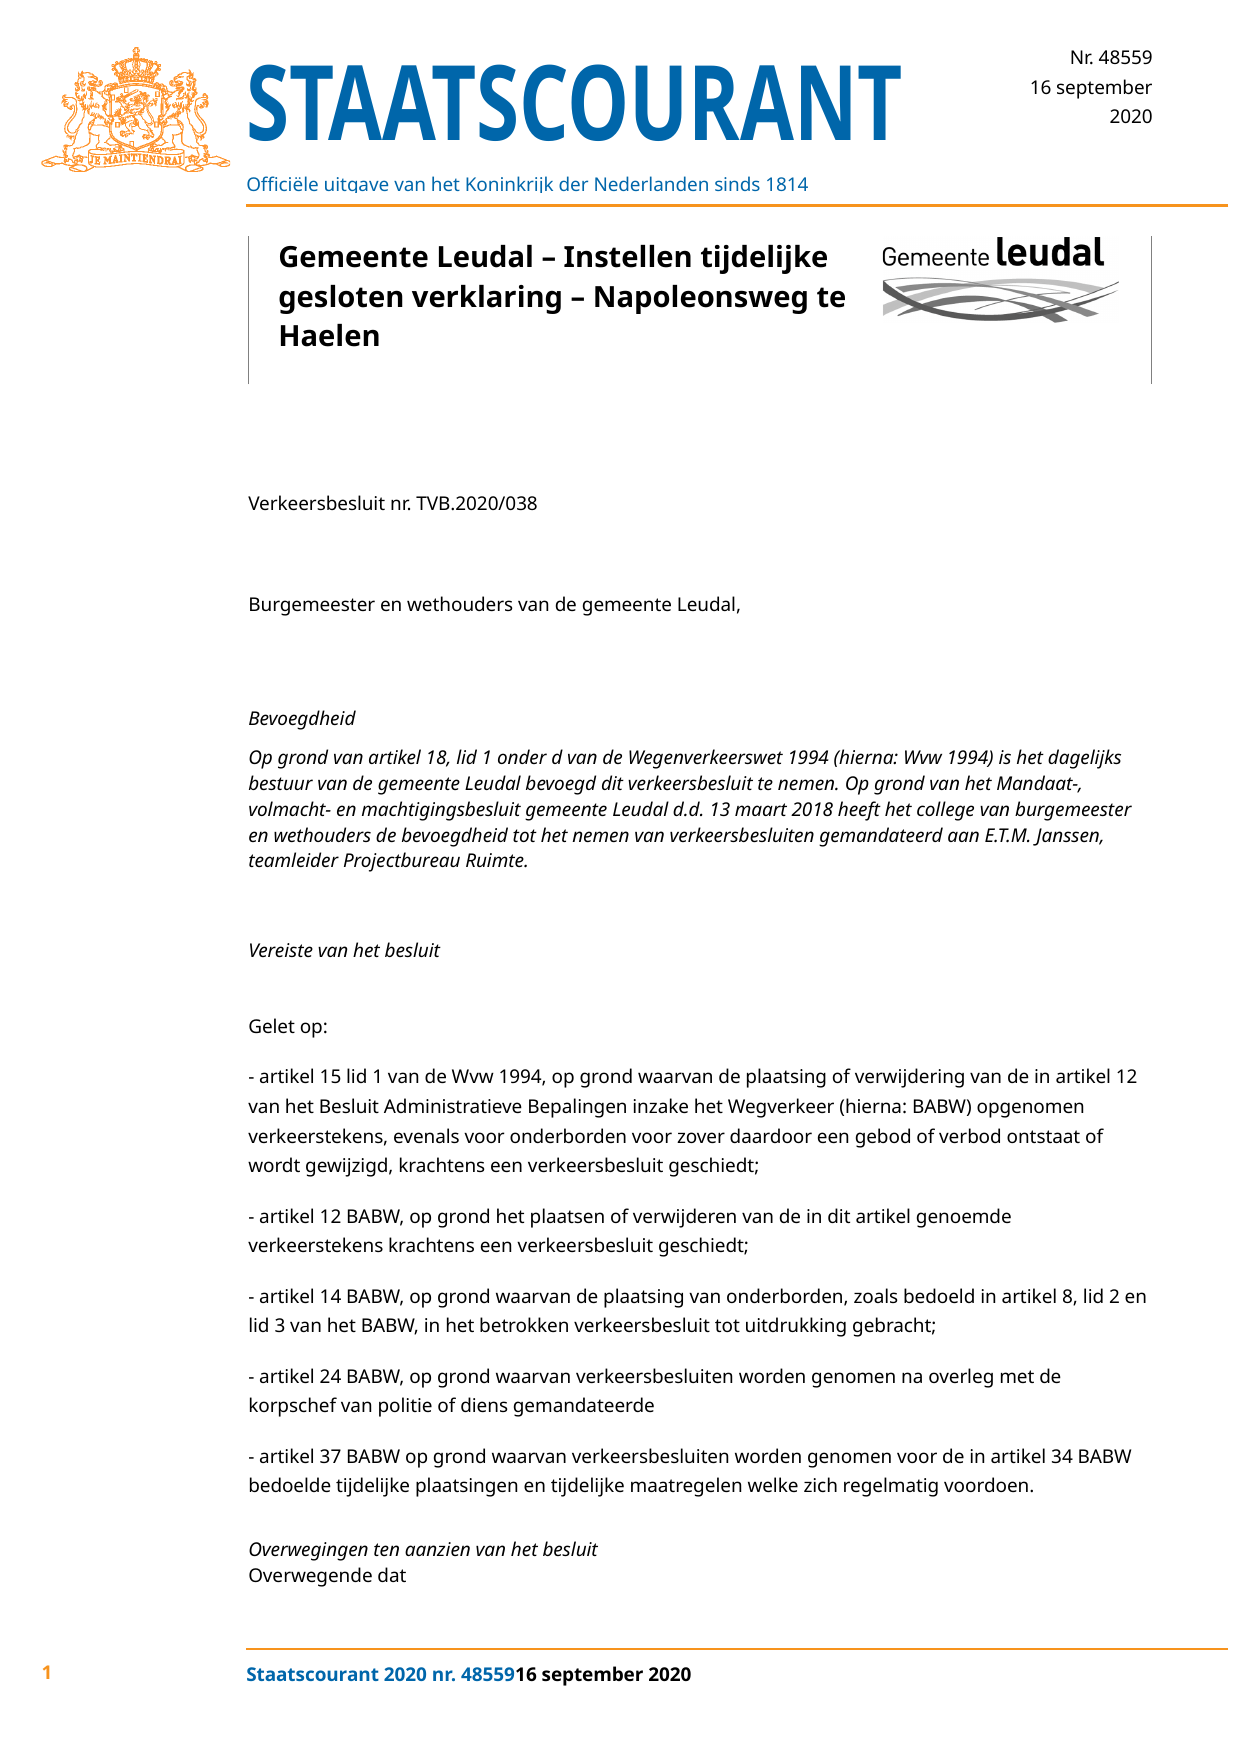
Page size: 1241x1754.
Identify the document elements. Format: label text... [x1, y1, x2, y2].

text Vereiste van het besluit [248, 937, 1152, 963]
picture [882, 236, 1119, 323]
table_header Gemeente Leudal – Instellen tijdelijke gesloten verklaring – Napoleonsweg te Haelen [249, 236, 850, 384]
text Gelet op: [248, 1013, 1152, 1039]
table_header [1119, 236, 1151, 322]
text - artikel 37 BABW op grond waarvan verkeersbesluiten worden genomen voor de in artikel 34 BABW bedoelde tijdelijke plaatsingen en tijdelijke maatregelen welke zich regelmatig voordoen. [248, 1443, 1152, 1498]
text - artikel 14 BABW, op grond waarvan de plaatsing van onderborden, zoals bedoeld in artikel 8, lid 2 en lid 3 van het BABW, in het betrokken verkeersbesluit tot uitdrukking gebracht; [248, 1283, 1152, 1338]
text - artikel 15 lid 1 van de Wvw 1994, op grond waarvan de plaatsing of verwijdering van de in artikel 12 van het Besluit Administratieve Bepalingen inzake het Wegverkeer (hierna: BABW) opgenomen verkeerstekens, evenals voor onderborden voor zover daardoor een gebod of verbod ontstaat of wordt gewijzigd, krachtens een verkeersbesluit geschiedt; [248, 1064, 1152, 1178]
text Overwegingen ten aanzien van het besluit [248, 1536, 1152, 1562]
table_header [850, 236, 882, 322]
text - artikel 12 BABW, op grond het plaatsen of verwijderen van de in dit artikel genoemde verkeerstekens krachtens een verkeersbesluit geschiedt; [248, 1203, 1152, 1258]
text - artikel 24 BABW, op grond waarvan verkeersbesluiten worden genomen na overleg met de korpschef van politie of diens gemandateerde [248, 1363, 1152, 1418]
picture [41, 47, 231, 172]
text Op grond van artikel 18, lid 1 onder d van de Wegenverkeerswet 1994 (hierna: Wvw 1994) is het dagelijks bestuur van de gemeente Leudal bevoegd dit verkeersbesluit te nemen. Op grond van het Mandaat-, volmacht- en machtigingsbesluit gemeente Leudal d.d. 13 maart 2018 heeft het college van burgemeester en wethouders de bevoegdheid tot het nemen van verkeersbesluiten gemandateerd aan E.T.M. Janssen, teamleider Projectbureau Ruimte. [248, 744, 1152, 873]
text Bevoegdheid [248, 705, 1152, 731]
text Overwegende dat [248, 1562, 1152, 1588]
text Burgemeester en wethouders van de gemeente Leudal, [248, 591, 1152, 617]
table_header [850, 323, 1151, 384]
text Verkeersbesluit nr. TVB.2020/038 [248, 490, 1152, 516]
